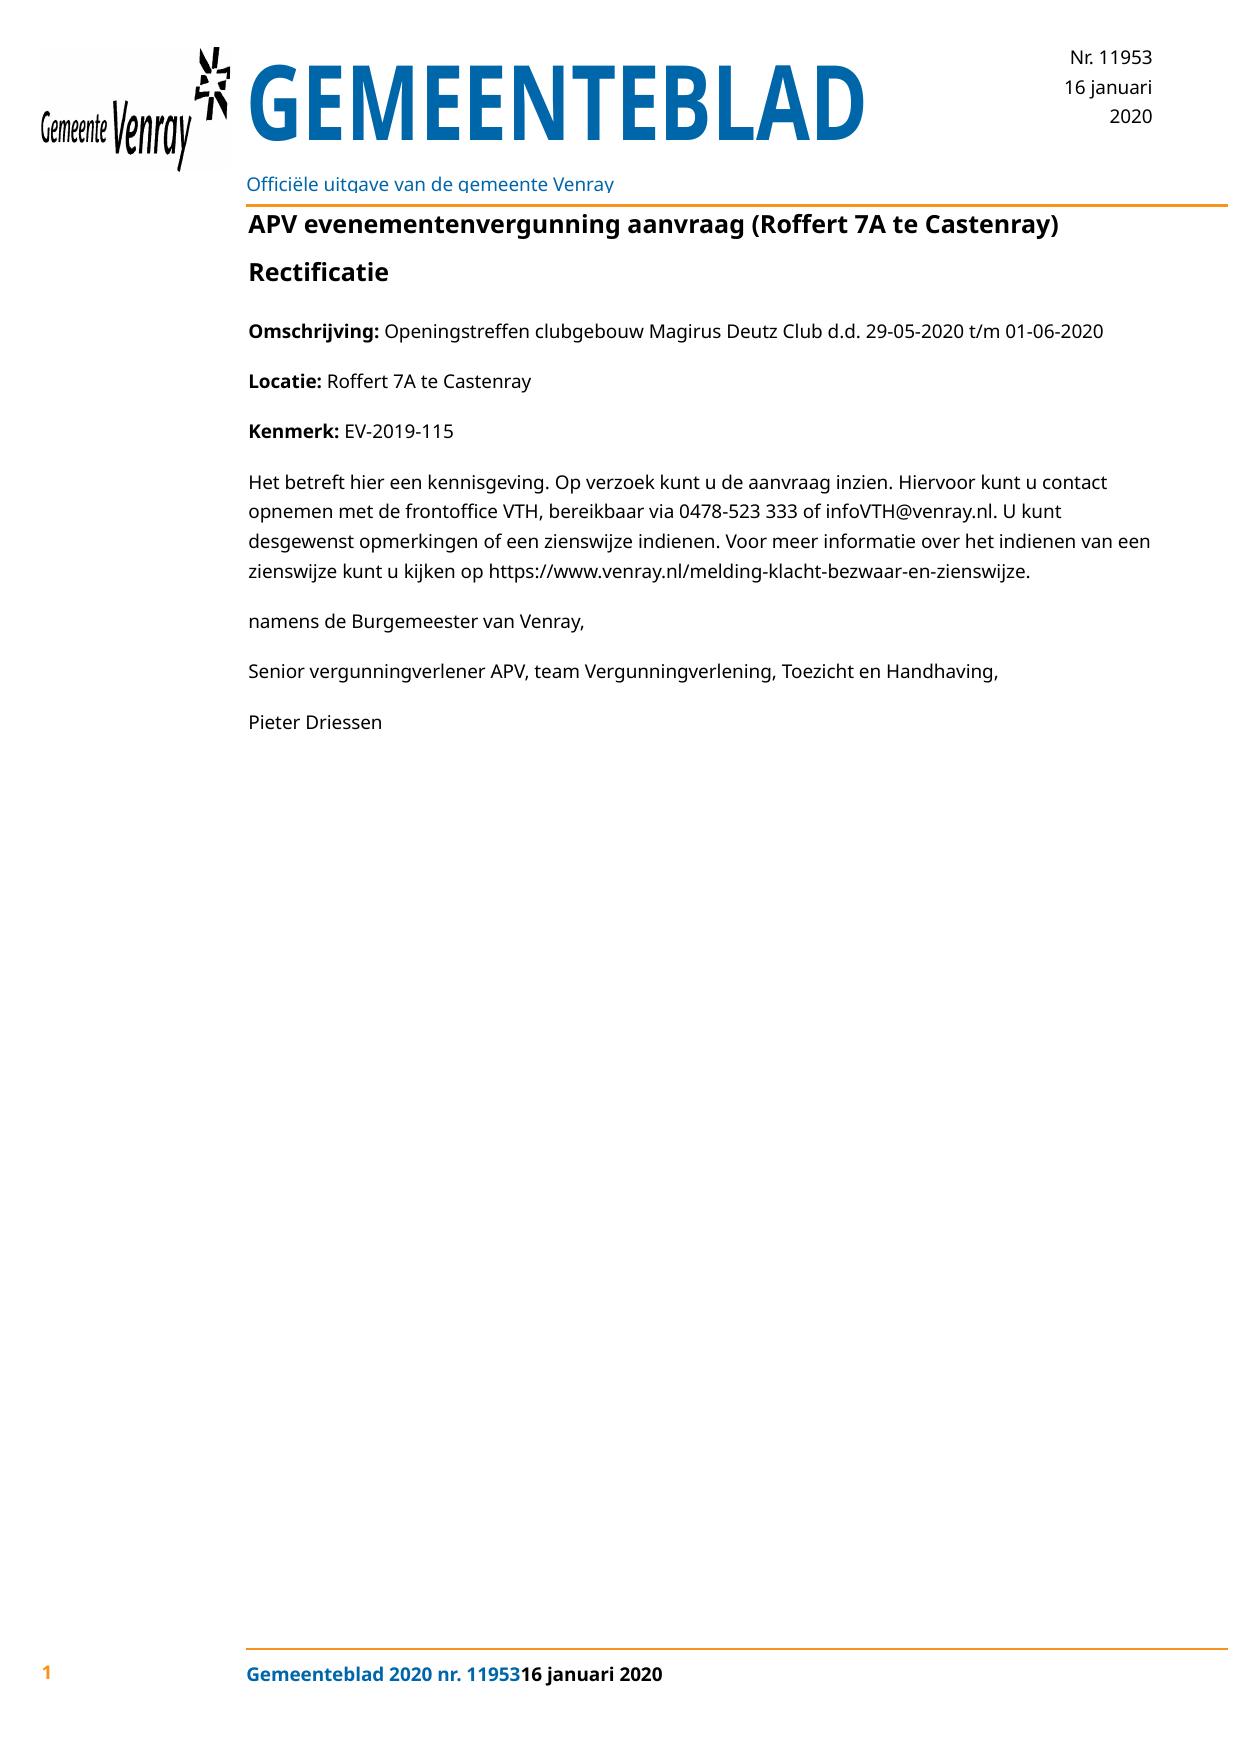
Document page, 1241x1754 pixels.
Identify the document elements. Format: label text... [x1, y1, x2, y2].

text APV evenementenvergunning aanvraag (Roffert 7A te Castenray) Rectificatie [248, 207, 1152, 288]
text Senior vergunningverlener APV, team Vergunningverlening, Toezicht en Handhaving, [248, 659, 1152, 684]
text Omschrijving: Openingstreffen clubgebouw Magirus Deutz Club d.d. 29-05-2020 t/m 01-06-2020 [248, 318, 1152, 344]
picture [41, 47, 231, 172]
text namens de Burgemeester van Venray, [248, 608, 1152, 634]
text Het betreft hier een kennisgeving. Op verzoek kunt u de aanvraag inzien. Hiervoor kunt u contact opnemen met de frontoffice VTH, bereikbaar via 0478-523 333 of infoVTH@venray.nl. U kunt desgewenst opmerkingen of een zienswijze indienen. Voor meer informatie over het indienen van een zienswijze kunt u kijken op https://www.venray.nl/melding-klacht-bezwaar-en-zienswijze. [248, 469, 1152, 584]
text Pieter Driessen [248, 709, 1152, 735]
text Locatie: Roffert 7A te Castenray [248, 368, 1152, 394]
text Kenmerk: EV-2019-115 [248, 419, 1152, 444]
